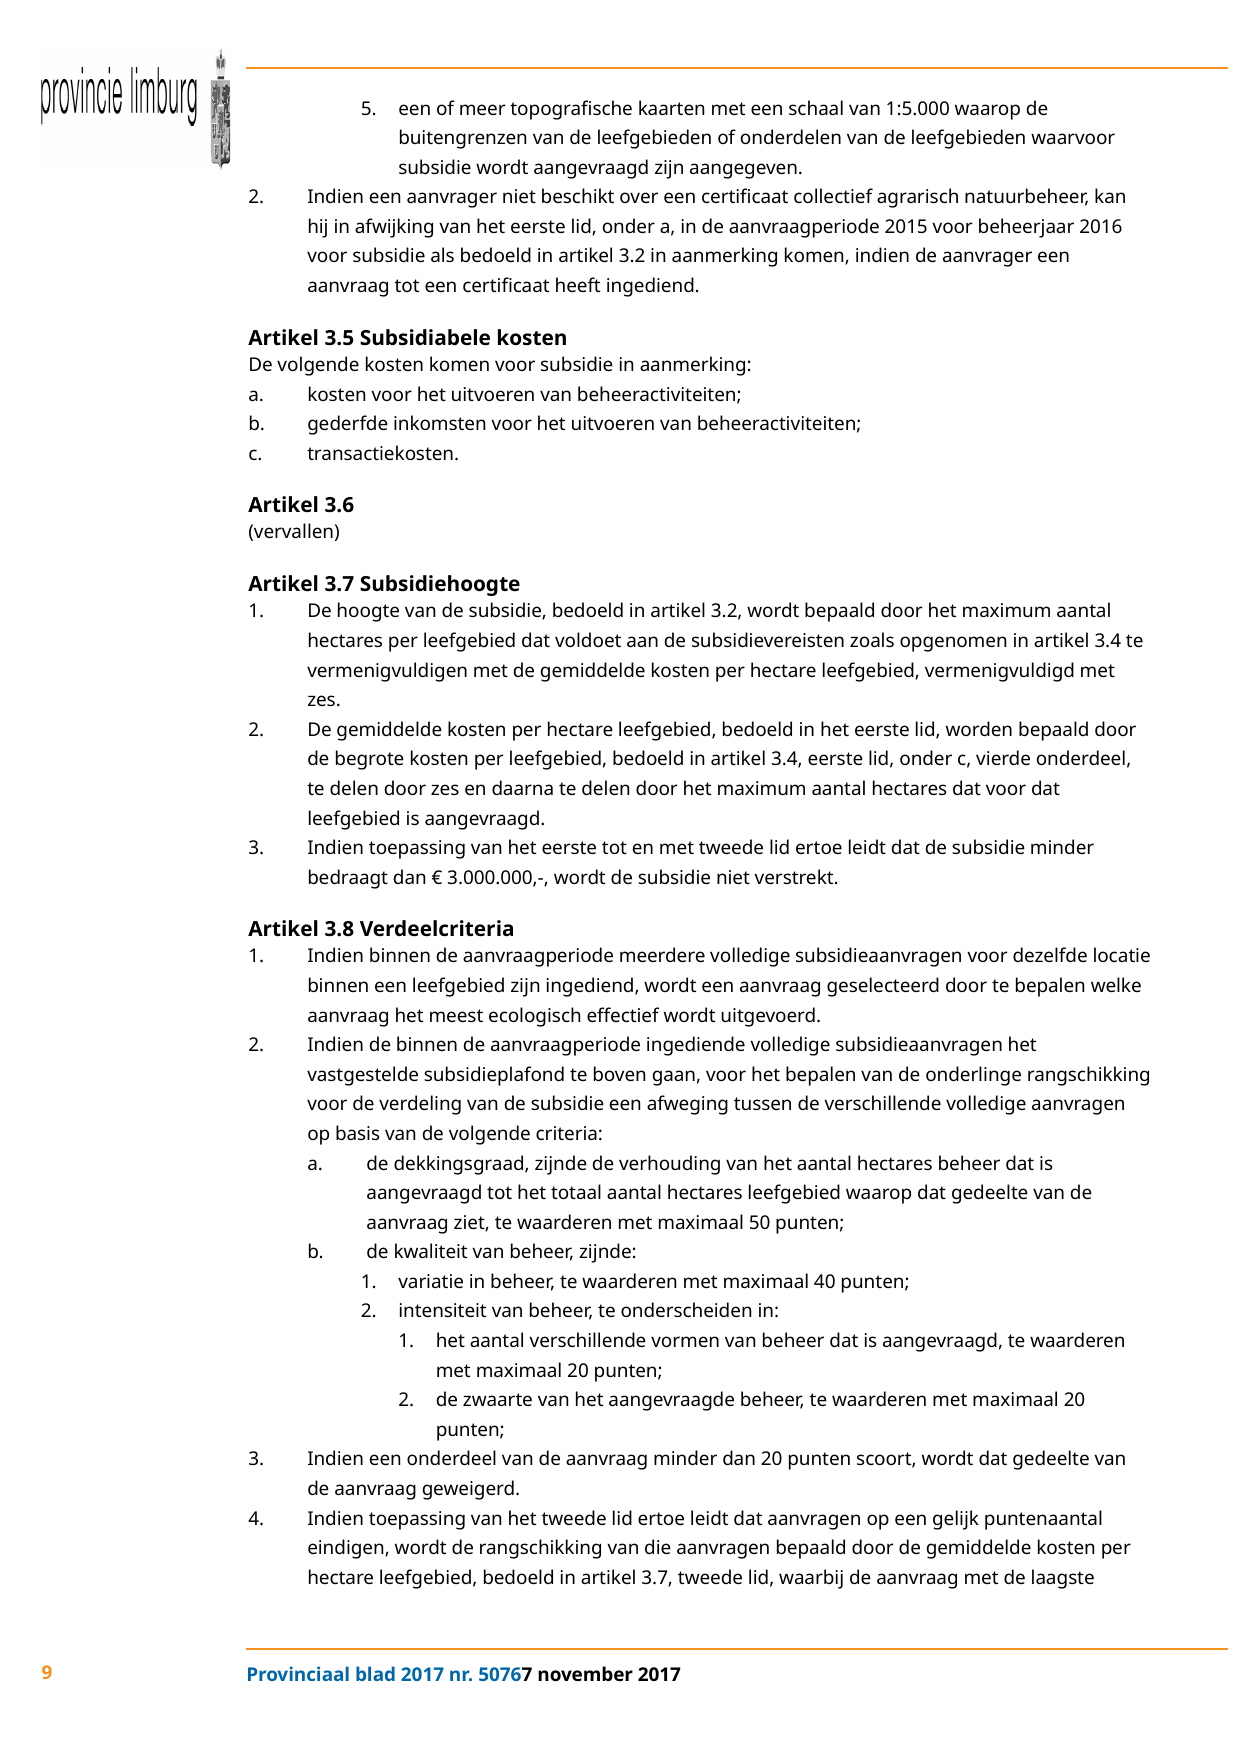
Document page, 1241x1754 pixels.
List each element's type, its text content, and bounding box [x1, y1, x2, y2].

list de zwaarte van het aangevraagde beheer, te waarderen met maximaal 20 punten; [398, 1386, 1152, 1442]
list transactiekosten. [248, 440, 1152, 466]
list een of meer topografische kaarten met een schaal van 1:5.000 waarop de buitengrenzen van de leefgebieden of onderdelen van de leefgebieden waarvoor subsidie wordt aangevraagd zijn aangegeven. [361, 95, 1152, 180]
list intensiteit van beheer, te onderscheiden in: [361, 1298, 1152, 1323]
text De volgende kosten komen voor subsidie in aanmerking: [248, 351, 1152, 377]
text Artikel 3.6 [248, 490, 1152, 519]
list de dekkingsgraad, zijnde de verhouding van het aantal hectares beheer dat is aangevraagd tot het totaal aantal hectares leefgebied waarop dat gedeelte van de aanvraag ziet, te waarderen met maximaal 50 punten; [307, 1150, 1152, 1235]
list Indien binnen de aanvraagperiode meerdere volledige subsidieaanvragen voor dezelfde locatie binnen een leefgebied zijn ingediend, wordt een aanvraag geselecteerd door te bepalen welke aanvraag het meest ecologisch effectief wordt uitgevoerd. [248, 943, 1152, 1028]
list Indien toepassing van het eerste tot en met tweede lid ertoe leidt dat de subsidie minder bedraagt dan € 3.000.000,-, wordt de subsidie niet verstrekt. [248, 834, 1152, 889]
text Artikel 3.8 Verdeelcriteria [248, 914, 1152, 943]
list de kwaliteit van beheer, zijnde: [307, 1238, 1152, 1264]
list De hoogte van de subsidie, bedoeld in artikel 3.2, wordt bepaald door het maximum aantal hectares per leefgebied dat voldoet aan de subsidievereisten zoals opgenomen in artikel 3.4 te vermenigvuldigen met de gemiddelde kosten per hectare leefgebied, vermenigvuldigd met zes. [248, 598, 1152, 712]
text Artikel 3.5 Subsidiabele kosten [248, 323, 1152, 351]
text (vervallen) [248, 519, 1152, 544]
list het aantal verschillende vormen van beheer dat is aangevraagd, te waarderen met maximaal 20 punten; [398, 1327, 1152, 1383]
list kosten voor het uitvoeren van beheeractiviteiten; [248, 381, 1152, 406]
list Indien toepassing van het tweede lid ertoe leidt dat aanvragen op een gelijk puntenaantal eindigen, wordt de rangschikking van die aanvragen bepaald door de gemiddelde kosten per hectare leefgebied, bedoeld in artikel 3.7, tweede lid, waarbij de aanvraag met de laagste [248, 1505, 1152, 1590]
list gederfde inkomsten voor het uitvoeren van beheeractiviteiten; [248, 410, 1152, 436]
list variatie in beheer, te waarderen met maximaal 40 punten; [361, 1268, 1152, 1294]
list Indien de binnen de aanvraagperiode ingediende volledige subsidieaanvragen het vastgestelde subsidieplafond te boven gaan, voor het bepalen van de onderlinge rangschikking voor de verdeling van de subsidie een afweging tussen de verschillende volledige aanvragen op basis van de volgende criteria: [248, 1031, 1152, 1146]
list Indien een aanvrager niet beschikt over een certificaat collectief agrarisch natuurbeheer, kan hij in afwijking van het eerste lid, onder a, in de aanvraagperiode 2015 voor beheerjaar 2016 voor subsidie als bedoeld in artikel 3.2 in aanmerking komen, indien de aanvrager een aanvraag tot een certificaat heeft ingediend. [248, 183, 1152, 298]
list De gemiddelde kosten per hectare leefgebied, bedoeld in het eerste lid, worden bepaald door de begrote kosten per leefgebied, bedoeld in artikel 3.4, eerste lid, onder c, vierde onderdeel, te delen door zes en daarna te delen door het maximum aantal hectares dat voor dat leefgebied is aangevraagd. [248, 716, 1152, 830]
picture [41, 47, 231, 172]
list Indien een onderdeel van de aanvraag minder dan 20 punten scoort, wordt dat gedeelte van de aanvraag geweigerd. [248, 1446, 1152, 1501]
text Artikel 3.7 Subsidiehoogte [248, 569, 1152, 598]
